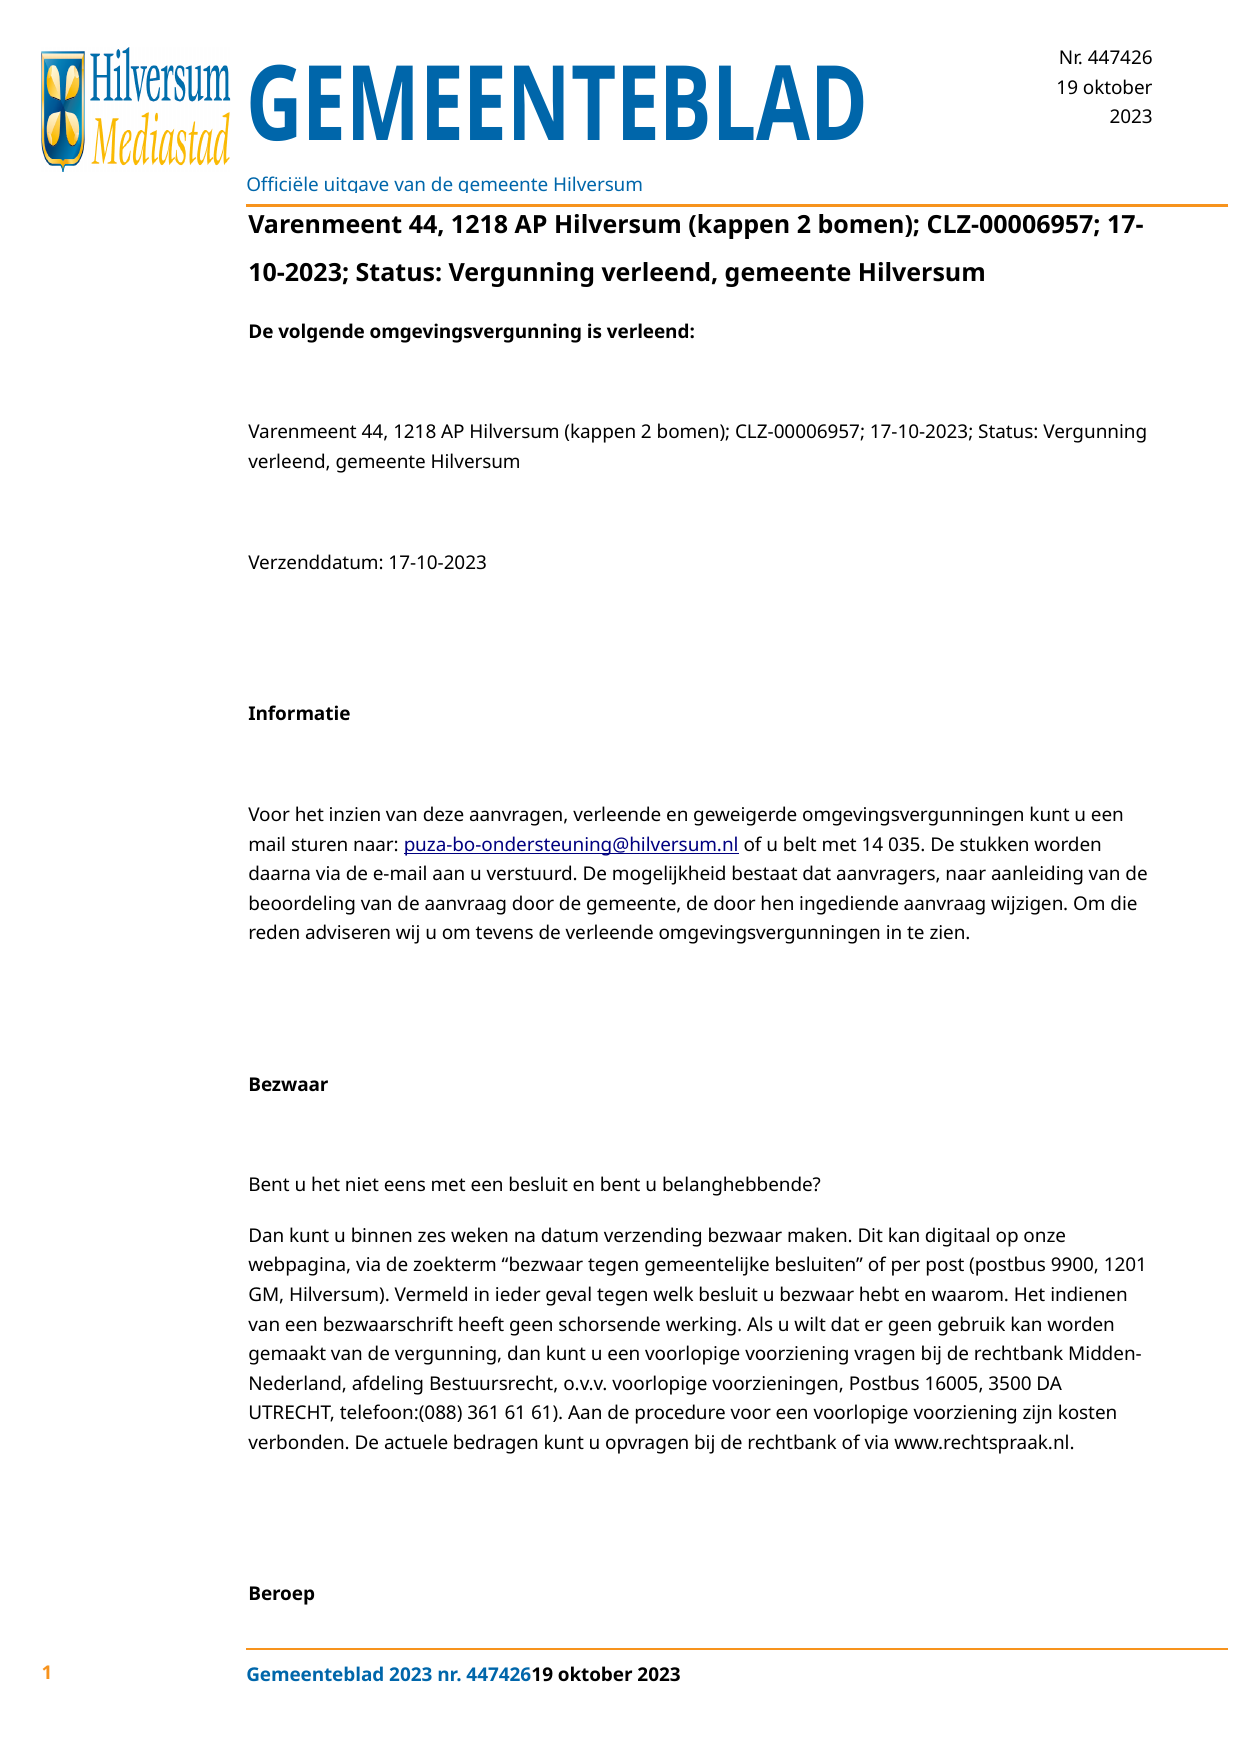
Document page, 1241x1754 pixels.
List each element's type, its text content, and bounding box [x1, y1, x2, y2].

text Bent u het niet eens met een besluit en bent u belanghebbende? [248, 1172, 1152, 1197]
text Verzenddatum: 17-10-2023 [248, 549, 1152, 575]
text Varenmeent 44, 1218 AP Hilversum (kappen 2 bomen); CLZ-00006957; 17-10-2023; Status: Vergunning verleend, gemeente Hilversum [248, 207, 1152, 288]
text Bezwaar [248, 1071, 1152, 1097]
picture [41, 47, 231, 172]
text Varenmeent 44, 1218 AP Hilversum (kappen 2 bomen); CLZ-00006957; 17-10-2023; Status: Vergunning verleend, gemeente Hilversum [248, 419, 1152, 474]
text De volgende omgevingsvergunning is verleend: [248, 318, 1152, 344]
text Dan kunt u binnen zes weken na datum verzending bezwaar maken. Dit kan digitaal op onze webpagina, via de zoekterm “bezwaar tegen gemeentelijke besluiten” of per post (postbus 9900, 1201 GM, Hilversum). Vermeld in ieder geval tegen welk besluit u bezwaar hebt en waarom. Het indienen van een bezwaarschrift heeft geen schorsende werking. Als u wilt dat er geen gebruik kan worden gemaakt van de vergunning, dan kunt u een voorlopige voorziening vragen bij de rechtbank Midden-Nederland, afdeling Bestuursrecht, o.v.v. voorlopige voorzieningen, Postbus 16005, 3500 DA UTRECHT, telefoon:(088) 361 61 61). Aan de procedure voor een voorlopige voorziening zijn kosten verbonden. De actuele bedragen kunt u opvragen bij de rechtbank of via www.rechtspraak.nl. [248, 1222, 1152, 1455]
text Informatie [248, 700, 1152, 726]
text Beroep [248, 1580, 1152, 1606]
text Voor het inzien van deze aanvragen, verleende en geweigerde omgevingsvergunningen kunt u een mail sturen naar: puza-bo-ondersteuning@hilversum.nl of u belt met 14 035. De stukken worden daarna via de e-mail aan u verstuurd. De mogelijkheid bestaat dat aanvragers, naar aanleiding van de beoordeling van de aanvraag door de gemeente, de door hen ingediende aanvraag wijzigen. Om die reden adviseren wij u om tevens de verleende omgevingsvergunningen in te zien. [248, 801, 1152, 945]
